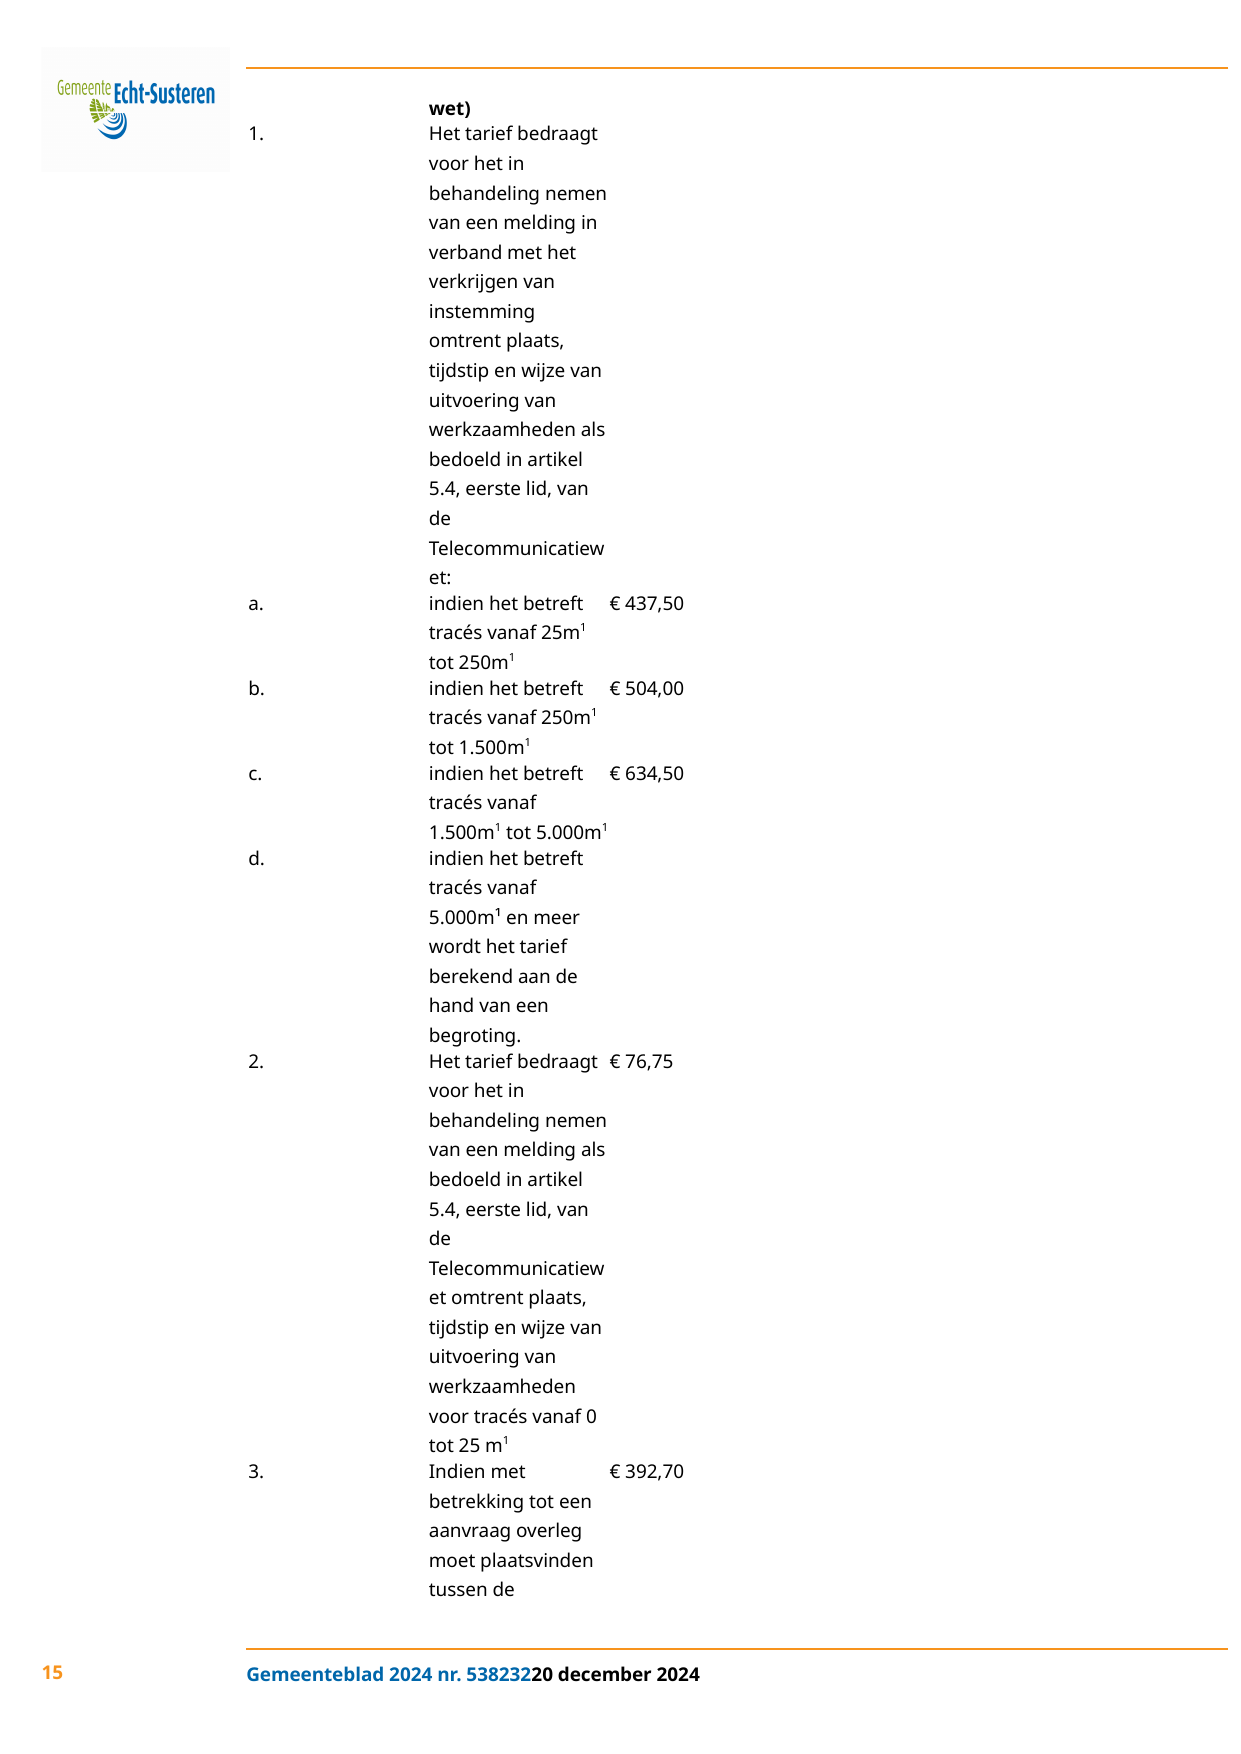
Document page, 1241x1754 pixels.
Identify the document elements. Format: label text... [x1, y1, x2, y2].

table_cell 1. [248, 121, 429, 590]
table_cell [248, 95, 429, 121]
table_cell indien het betreft tracés vanaf 250m1 tot 1.500m1 [429, 675, 609, 760]
table_cell [971, 590, 1152, 675]
table_cell [971, 760, 1152, 845]
table_cell € 634,50 [609, 760, 790, 845]
table_cell [971, 95, 1152, 121]
table_cell [790, 760, 971, 845]
table_cell 2. [248, 1048, 429, 1458]
table_cell [790, 121, 971, 590]
table_cell Het tarief bedraagt voor het in behandeling nemen van een melding als bedoeld in artikel 5.4, eerste lid, van de Telecommunicatiewet omtrent plaats, tijdstip en wijze van uitvoering van werkzaamheden voor tracés vanaf 0 tot 25 m1 [429, 1048, 609, 1458]
table_cell 3. [248, 1458, 429, 1602]
table_cell indien het betreft tracés vanaf 25m1 tot 250m1 [429, 590, 609, 675]
table_cell € 504,00 [609, 675, 790, 760]
table_cell [609, 845, 790, 1048]
table_cell [971, 121, 1152, 590]
table_cell [609, 95, 790, 121]
table_cell [790, 590, 971, 675]
table_cell [971, 1458, 1152, 1602]
table_cell [971, 1048, 1152, 1458]
table_cell € 76,75 [609, 1048, 790, 1458]
table_cell wet) [429, 95, 609, 121]
table_cell indien het betreft tracés vanaf 1.500m1 tot 5.000m1 [429, 760, 609, 845]
table_cell Het tarief bedraagt voor het in behandeling nemen van een melding in verband met het verkrijgen van instemming omtrent plaats, tijdstip en wijze van uitvoering van werkzaamheden als bedoeld in artikel 5.4, eerste lid, van de Telecommunicatiewet: [429, 121, 609, 590]
table_cell [790, 1458, 971, 1602]
table_cell € 392,70 [609, 1458, 790, 1602]
table_cell [971, 845, 1152, 1048]
table_cell [971, 675, 1152, 760]
table_cell c. [248, 760, 429, 845]
picture [41, 47, 231, 172]
table_cell indien het betreft tracés vanaf 5.000m¹ en meer wordt het tarief berekend aan de hand van een begroting. [429, 845, 609, 1048]
table_cell € 437,50 [609, 590, 790, 675]
table_cell [790, 95, 971, 121]
table_cell d. [248, 845, 429, 1048]
table_cell b. [248, 675, 429, 760]
table_cell [790, 675, 971, 760]
table_cell [609, 121, 790, 590]
table_cell [790, 845, 971, 1048]
table_cell [790, 1048, 971, 1458]
table_cell Indien met betrekking tot een aanvraag overleg moet plaatsvinden tussen de [429, 1458, 609, 1602]
table_cell a. [248, 590, 429, 675]
